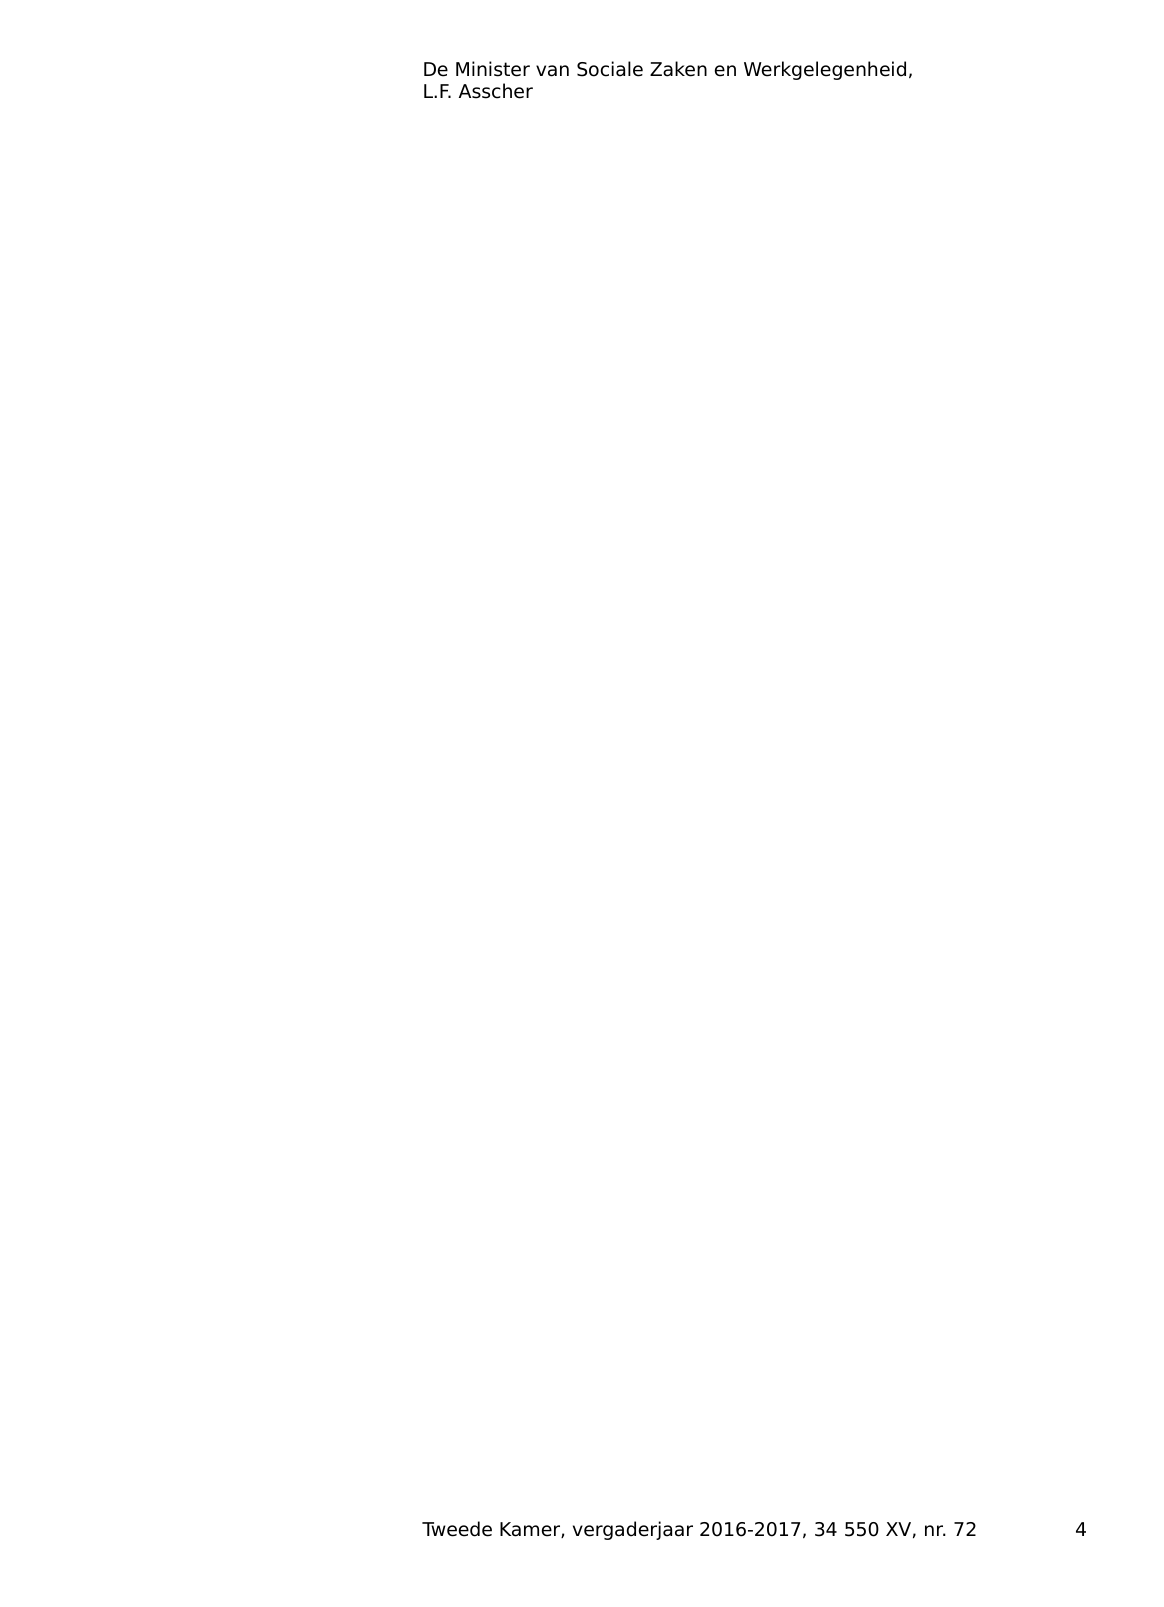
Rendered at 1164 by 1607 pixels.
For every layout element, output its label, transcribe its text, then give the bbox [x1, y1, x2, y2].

text De Minister van Sociale Zaken en Werkgelegenheid, L.F. Asscher [422, 59, 1087, 103]
